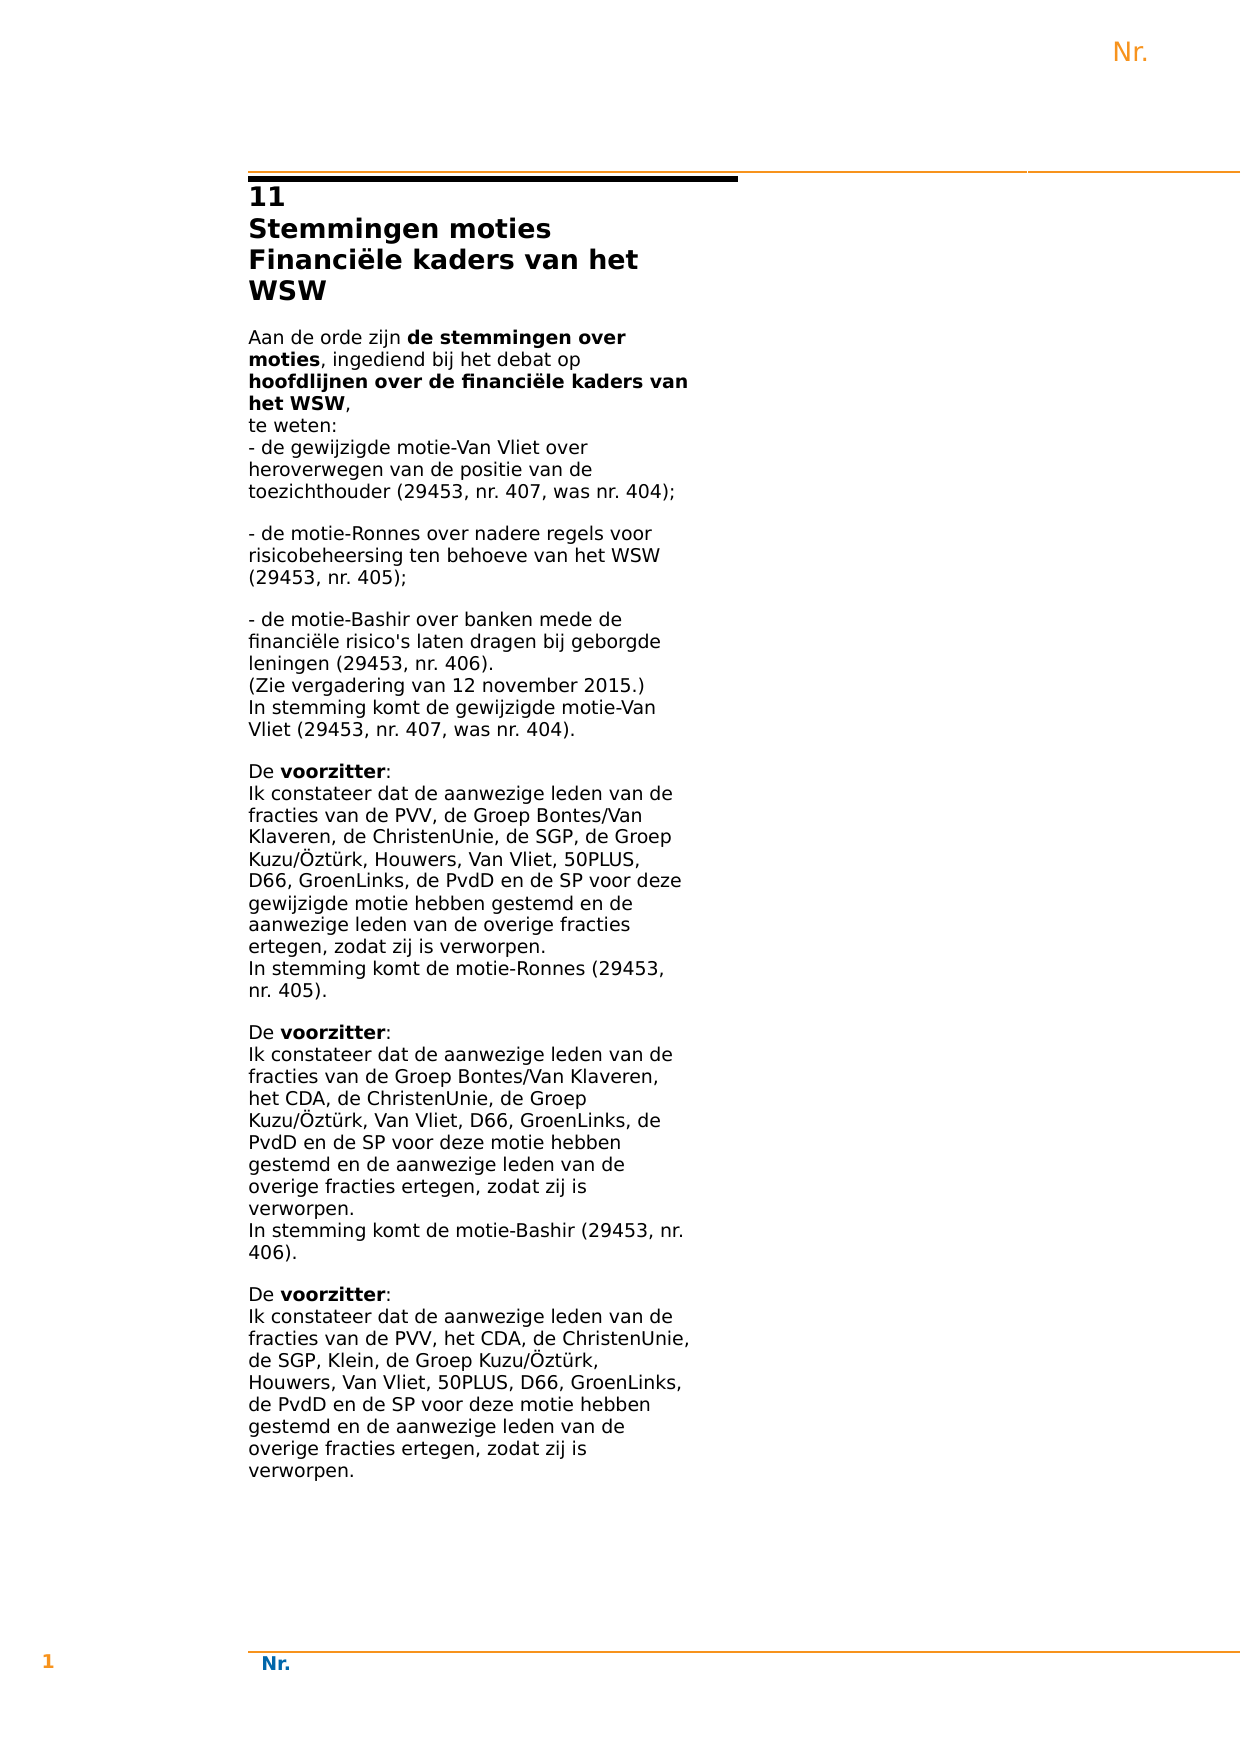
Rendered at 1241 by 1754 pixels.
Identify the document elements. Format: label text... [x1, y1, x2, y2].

text In stemming komt de motie-Ronnes (29453, nr. 405). [248, 958, 691, 1002]
text Aan de orde zijn de stemmingen over moties, ingediend bij het debat op hoofdlijnen over de financiële kaders van het WSW, [248, 327, 691, 415]
text te weten: [248, 415, 691, 437]
text Ik constateer dat de aanwezige leden van de fracties van de PVV, het CDA, de ChristenUnie, de SGP, Klein, de Groep Kuzu/Öztürk, Houwers, Van Vliet, 50PLUS, D66, GroenLinks, de PvdD en de SP voor deze motie hebben gestemd en de aanwezige leden van de overige fracties ertegen, zodat zij is verworpen. [248, 1306, 691, 1482]
text De voorzitter: [248, 761, 691, 782]
title 11 Stemmingen moties Financiële kaders van het WSW [248, 182, 691, 307]
text In stemming komt de gewijzigde motie-Van Vliet (29453, nr. 407, was nr. 404). [248, 697, 691, 741]
text Ik constateer dat de aanwezige leden van de fracties van de Groep Bontes/Van Klaveren, het CDA, de ChristenUnie, de Groep Kuzu/Öztürk, Van Vliet, D66, GroenLinks, de PvdD en de SP voor deze motie hebben gestemd en de aanwezige leden van de overige fracties ertegen, zodat zij is verworpen. [248, 1044, 691, 1220]
text - de motie-Ronnes over nadere regels voor risicobeheersing ten behoeve van het WSW (29453, nr. 405); [248, 523, 691, 589]
text De voorzitter: [248, 1022, 691, 1044]
text - de motie-Bashir over banken mede de financiële risico's laten dragen bij geborgde leningen (29453, nr. 406). [248, 609, 691, 674]
text In stemming komt de motie-Bashir (29453, nr. 406). [248, 1220, 691, 1264]
text (Zie vergadering van 12 november 2015.) [248, 674, 691, 697]
text Ik constateer dat de aanwezige leden van de fracties van de PVV, de Groep Bontes/Van Klaveren, de ChristenUnie, de SGP, de Groep Kuzu/Öztürk, Houwers, Van Vliet, 50PLUS, D66, GroenLinks, de PvdD en de SP voor deze gewijzigde motie hebben gestemd en de aanwezige leden van de overige fracties ertegen, zodat zij is verworpen. [248, 782, 691, 958]
text De voorzitter: [248, 1284, 691, 1306]
text - de gewijzigde motie-Van Vliet over heroverwegen van de positie van de toezichthouder (29453, nr. 407, was nr. 404); [248, 437, 691, 503]
